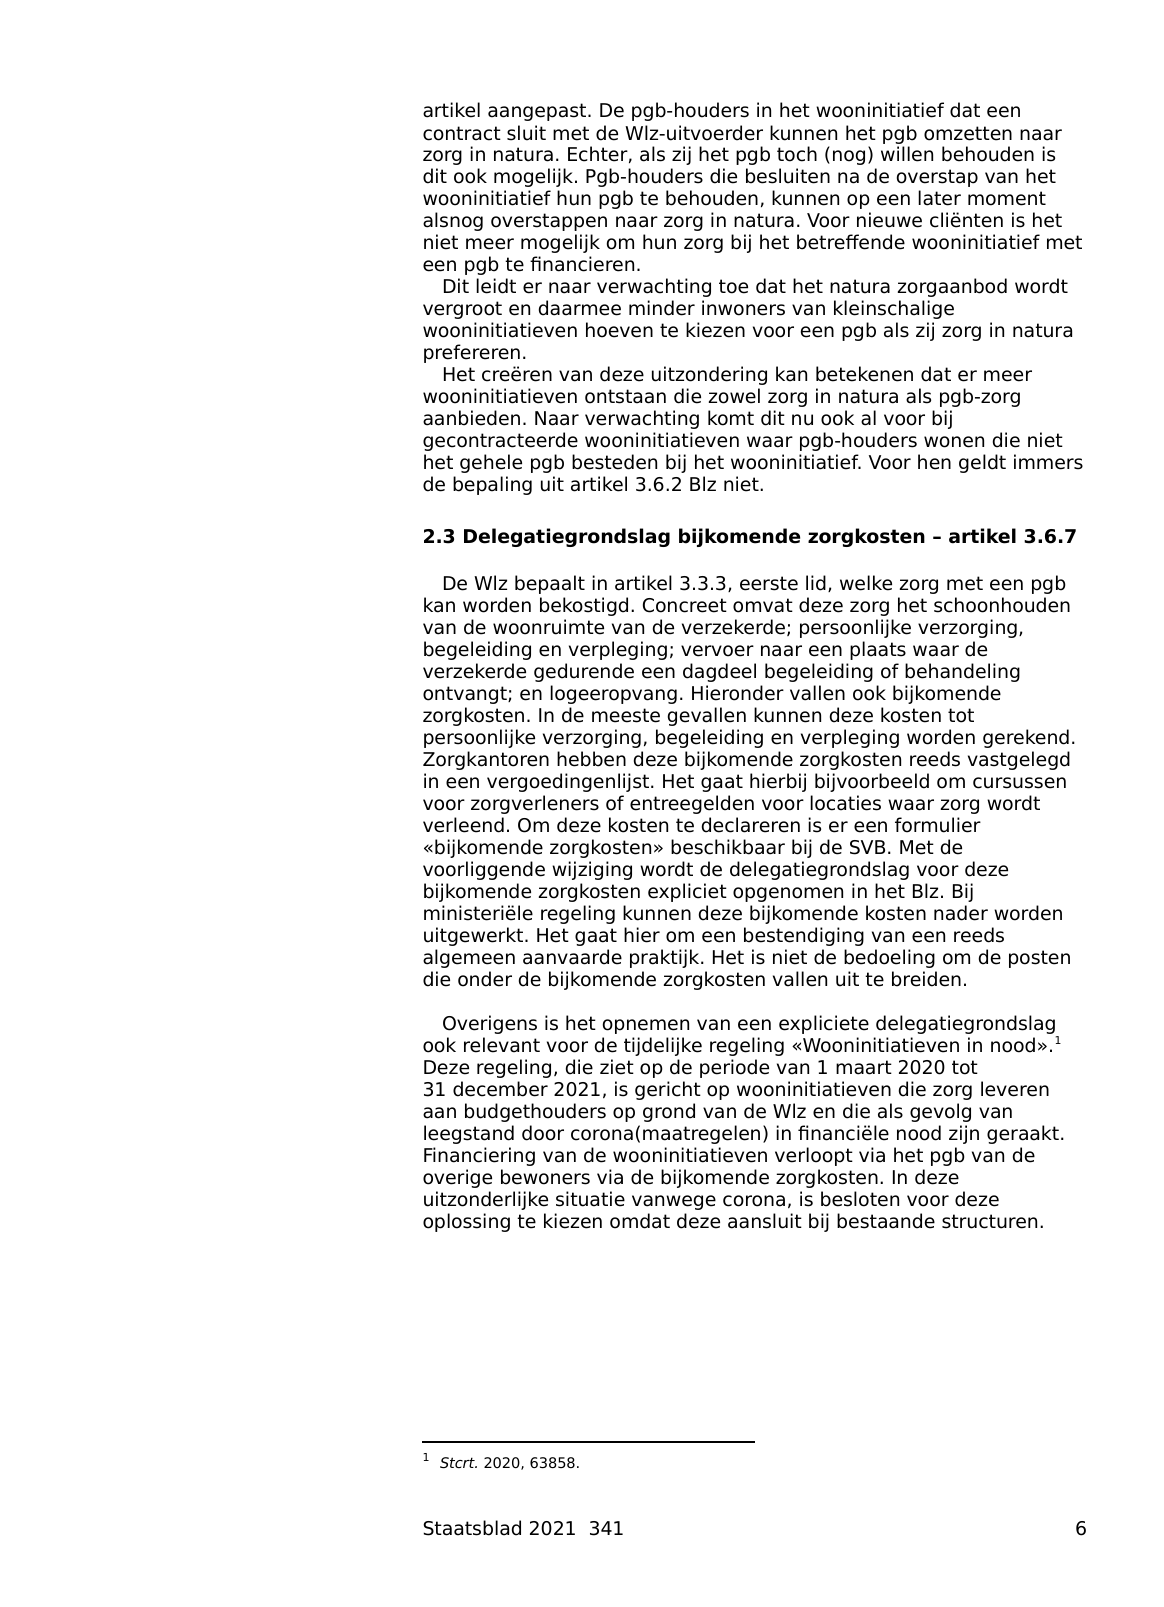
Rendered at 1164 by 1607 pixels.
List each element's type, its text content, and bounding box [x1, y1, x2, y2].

text artikel aangepast. De pgb-houders in het wooninitiatief dat een contract sluit met de Wlz-uitvoerder kunnen het pgb omzetten naar zorg in natura. Echter, als zij het pgb toch (nog) willen behouden is dit ook mogelijk. Pgb-houders die besluiten na de overstap van het wooninitiatief hun pgb te behouden, kunnen op een later moment alsnog overstappen naar zorg in natura. Voor nieuwe cliënten is het niet meer mogelijk om hun zorg bij het betreffende wooninitiatief met een pgb te financieren. [422, 100, 1087, 276]
text Stcrt. 2020, 63858. [422, 1451, 1087, 1473]
text Overigens is het opnemen van een expliciete delegatiegrondslag ook relevant voor de tijdelijke regeling «Wooninitiatieven in nood». Deze regeling, die ziet op de periode van 1 maart 2020 tot 31 december 2021, is gericht op wooninitiatieven die zorg leveren aan budgethouders op grond van de Wlz en die als gevolg van leegstand door corona(maatregelen) in financiële nood zijn geraakt. Financiering van de wooninitiatieven verloopt via het pgb van de overige bewoners via de bijkomende zorgkosten. In deze uitzonderlijke situatie vanwege corona, is besloten voor deze oplossing te kiezen omdat deze aansluit bij bestaande structuren. [422, 1013, 1087, 1233]
text Het creëren van deze uitzondering kan betekenen dat er meer wooninitiatieven ontstaan die zowel zorg in natura als pgb-zorg aanbieden. Naar verwachting komt dit nu ook al voor bij gecontracteerde wooninitiatieven waar pgb-houders wonen die niet het gehele pgb besteden bij het wooninitiatief. Voor hen geldt immers de bepaling uit artikel 3.6.2 Blz niet. [422, 364, 1087, 496]
text De Wlz bepaalt in artikel 3.3.3, eerste lid, welke zorg met een pgb kan worden bekostigd. Concreet omvat deze zorg het schoonhouden van de woonruimte van de verzekerde; persoonlijke verzorging, begeleiding en verpleging; vervoer naar een plaats waar de verzekerde gedurende een dagdeel begeleiding of behandeling ontvangt; en logeeropvang. Hieronder vallen ook bijkomende zorgkosten. In de meeste gevallen kunnen deze kosten tot persoonlijke verzorging, begeleiding en verpleging worden gerekend. Zorgkantoren hebben deze bijkomende zorgkosten reeds vastgelegd in een vergoedingenlijst. Het gaat hierbij bijvoorbeeld om cursussen voor zorgverleners of entreegelden voor locaties waar zorg wordt verleend. Om deze kosten te declareren is er een formulier «bijkomende zorgkosten» beschikbaar bij de SVB. Met de voorliggende wijziging wordt de delegatiegrondslag voor deze bijkomende zorgkosten expliciet opgenomen in het Blz. Bij ministeriële regeling kunnen deze bijkomende kosten nader worden uitgewerkt. Het gaat hier om een bestendiging van een reeds algemeen aanvaarde praktijk. Het is niet de bedoeling om de posten die onder de bijkomende zorgkosten vallen uit te breiden. [422, 573, 1087, 991]
text Dit leidt er naar verwachting toe dat het natura zorgaanbod wordt vergroot en daarmee minder inwoners van kleinschalige wooninitiatieven hoeven te kiezen voor een pgb als zij zorg in natura prefereren. [422, 276, 1087, 364]
subtitle 2.3 Delegatiegrondslag bijkomende zorgkosten – artikel 3.6.7 [422, 526, 1087, 548]
